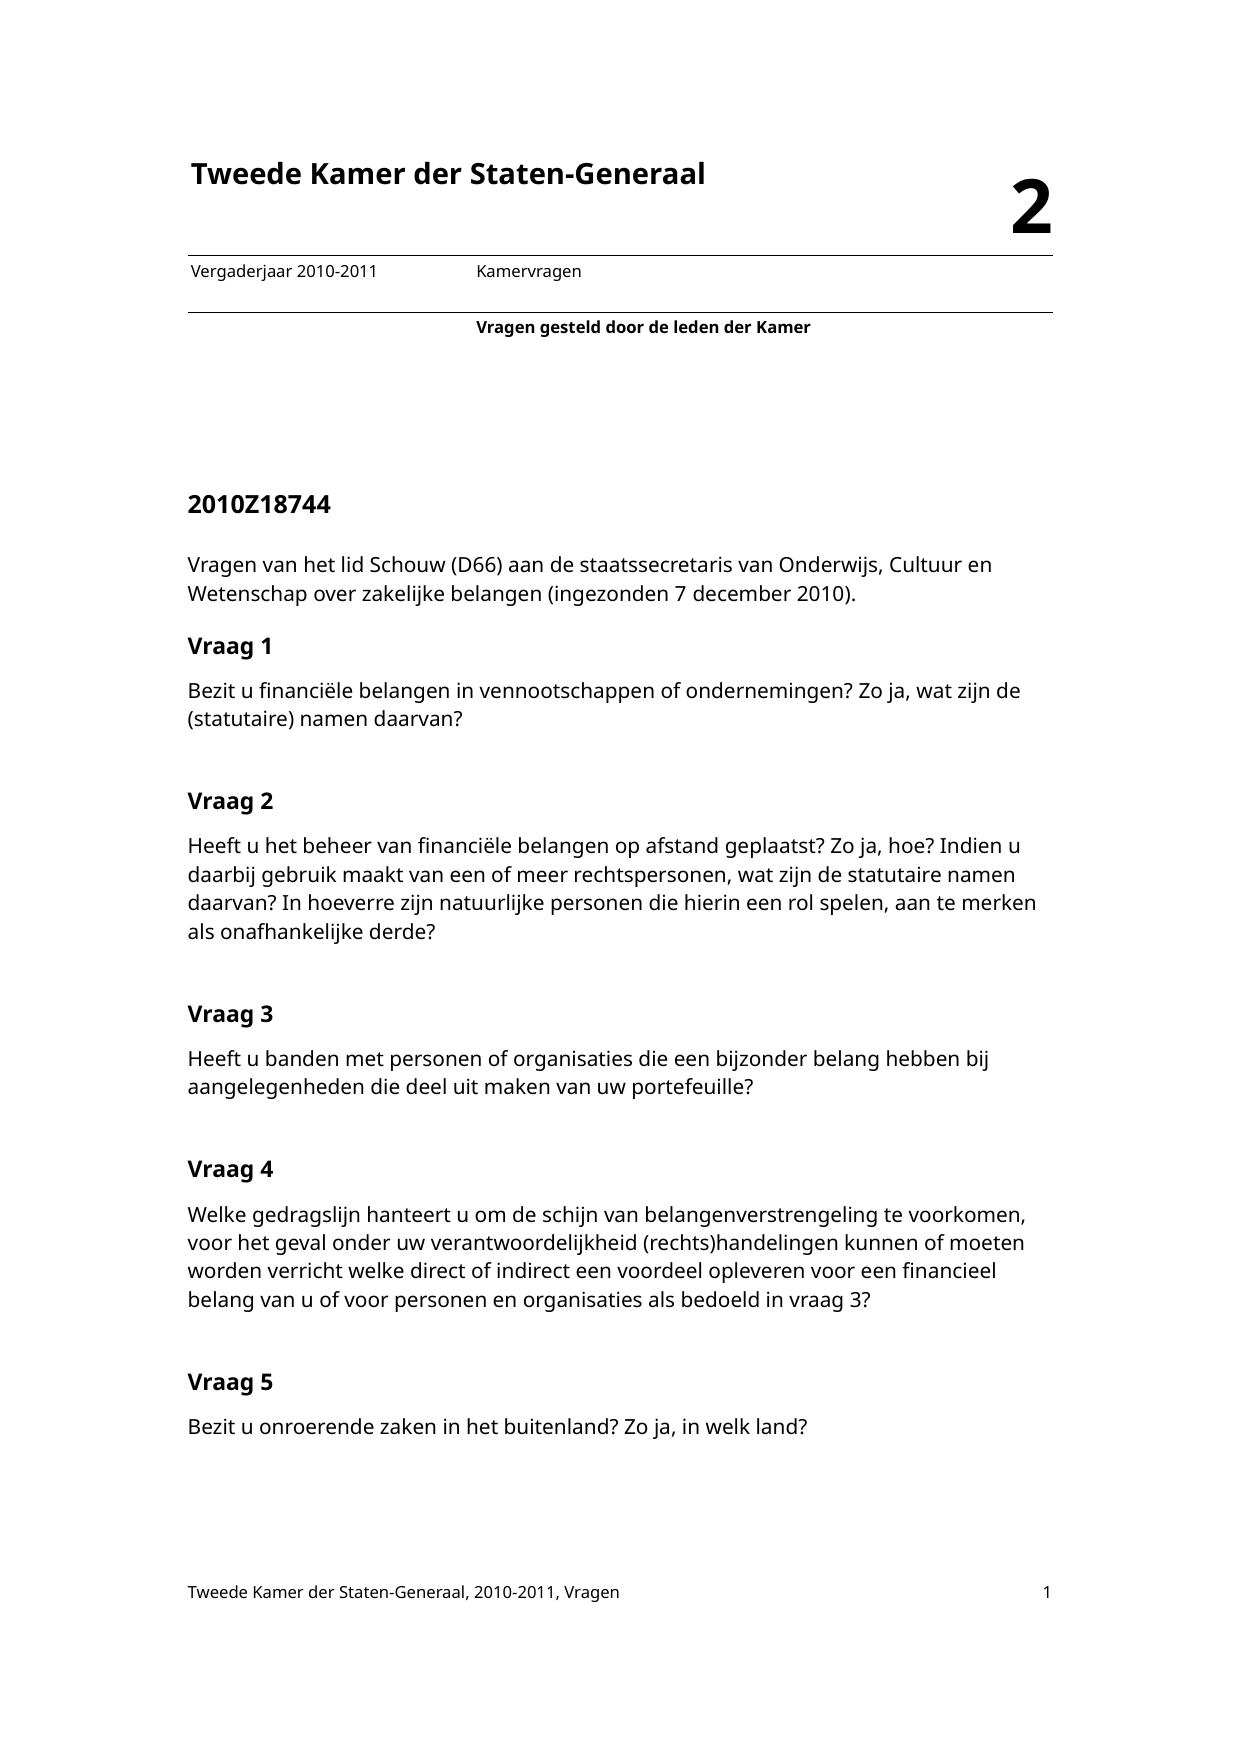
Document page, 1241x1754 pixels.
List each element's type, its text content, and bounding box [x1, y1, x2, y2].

table_header Tweede Kamer der Staten-Generaal [188, 150, 879, 255]
table_cell [188, 313, 473, 339]
text Bezit u onroerende zaken in het buitenland? Zo ja, in welk land? [187, 1412, 1053, 1441]
text Vragen van het lid Schouw (D66) aan de staatssecretaris van Onderwijs, Cultuur en Wetenschap over zakelijke belangen (ingezonden 7 december 2010). [187, 550, 1053, 607]
text 2010Z18744 [187, 487, 1053, 521]
subtitle Vraag 4 [187, 1153, 1053, 1185]
text Welke gedragslijn hanteert u om de schijn van belangenverstrengeling te voorkomen, voor het geval onder uw verantwoordelijkheid (rechts)handelingen kunnen of moeten worden verricht welke direct of indirect een voordeel opleveren voor een financieel belang van u of voor personen en organisaties als bedoeld in vraag 3? [187, 1200, 1053, 1313]
subtitle Vraag 3 [187, 998, 1053, 1029]
table_cell Kamervragen [473, 256, 1053, 312]
subtitle Vraag 1 [187, 630, 1053, 661]
subtitle Vraag 5 [187, 1366, 1053, 1397]
text Heeft u banden met personen of organisaties die een bijzonder belang hebben bij aangelegenheden die deel uit maken van uw portefeuille? [187, 1044, 1053, 1101]
text Bezit u financiële belangen in vennootschappen of ondernemingen? Zo ja, wat zijn de (statutaire) namen daarvan? [187, 676, 1053, 733]
table_header 2 [880, 150, 1053, 255]
table_cell Vragen gesteld door de leden der Kamer [473, 313, 1053, 339]
text Heeft u het beheer van financiële belangen op afstand geplaatst? Zo ja, hoe? Indien u daarbij gebruik maakt van een of meer rechtspersonen, wat zijn de statutaire namen daarvan? In hoeverre zijn natuurlijke personen die hierin een rol spelen, aan te merken als onafhankelijke derde? [187, 832, 1053, 945]
subtitle Vraag 2 [187, 785, 1053, 817]
table_cell Vergaderjaar 2010-2011 [188, 256, 473, 312]
